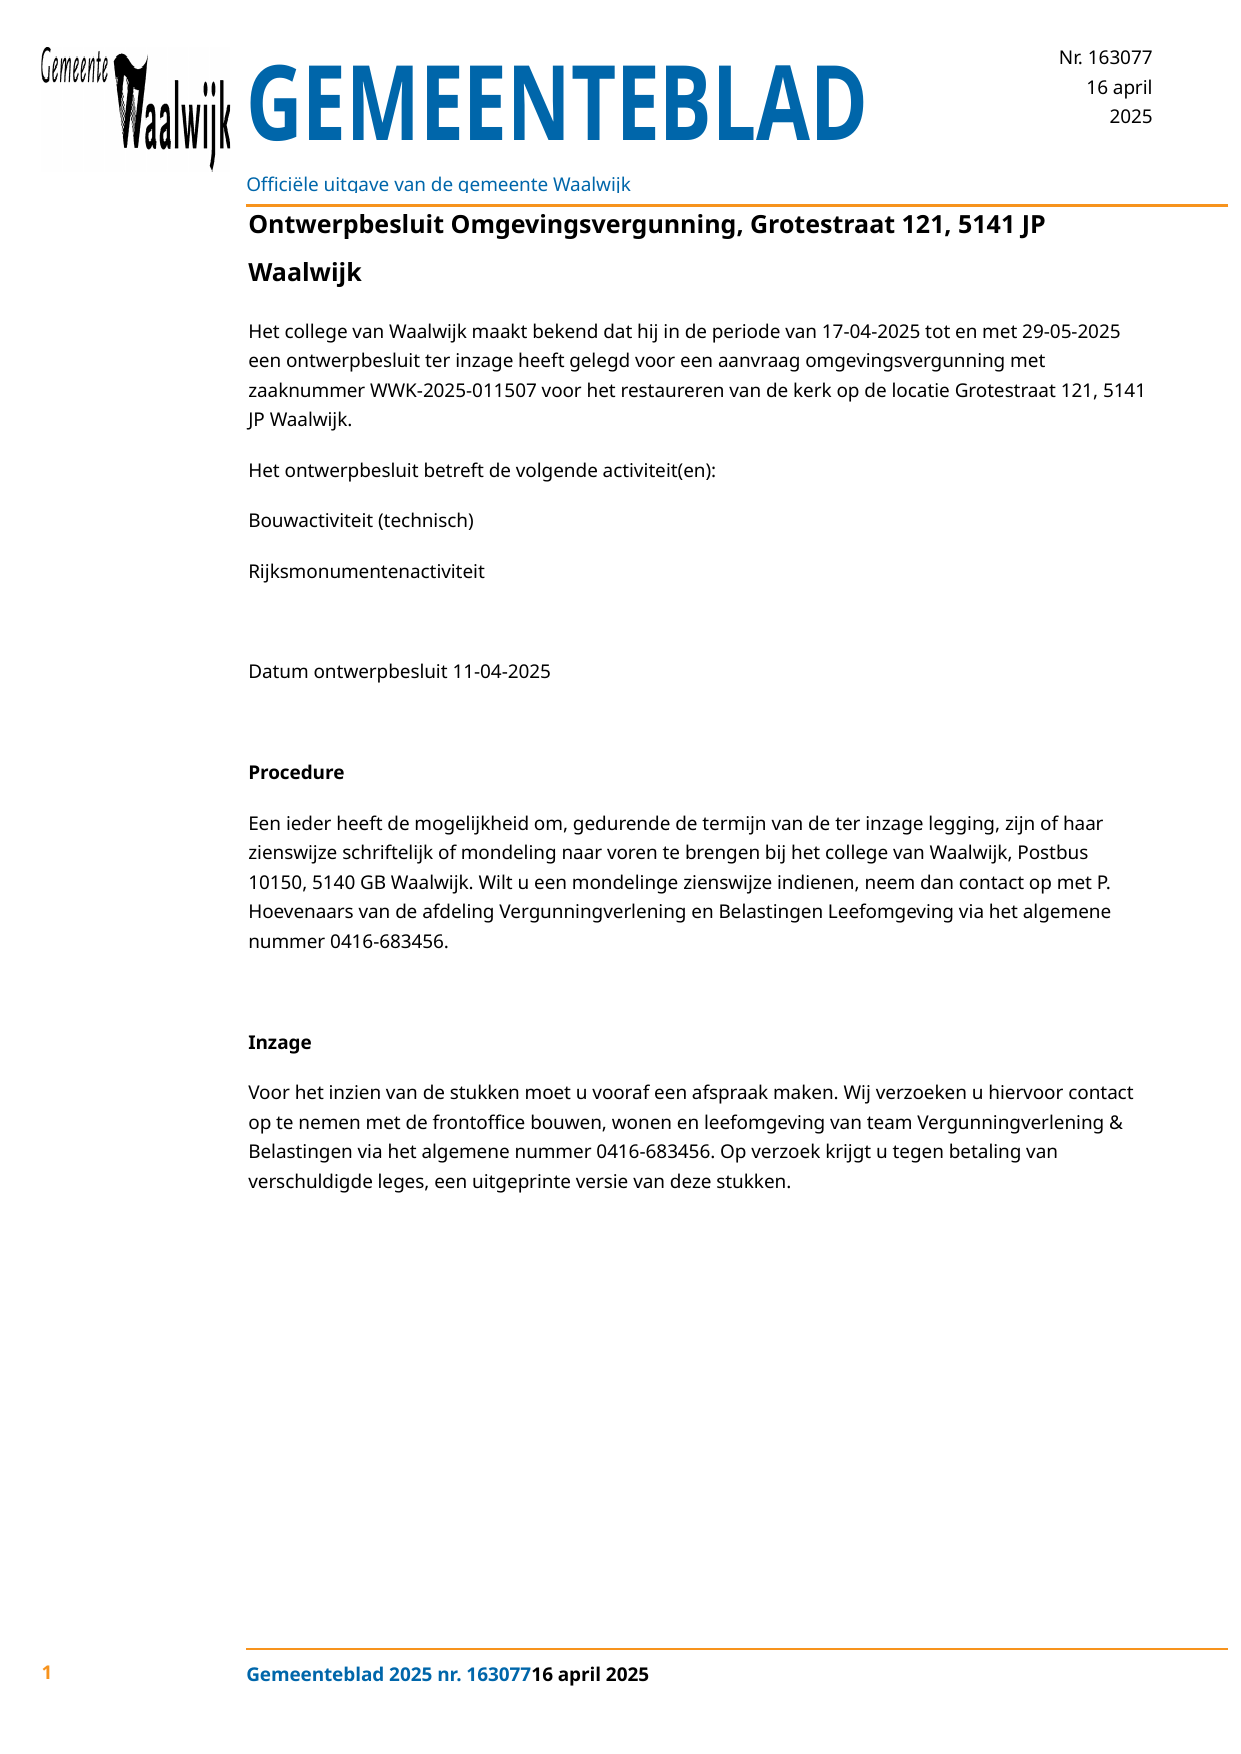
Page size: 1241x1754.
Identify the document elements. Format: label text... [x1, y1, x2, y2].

text Ontwerpbesluit Omgevingsvergunning, Grotestraat 121, 5141 JP Waalwijk [248, 207, 1152, 288]
text Inzage [248, 1029, 1152, 1055]
picture [41, 47, 231, 172]
text Rijksmonumentenactiviteit [248, 558, 1152, 584]
text Voor het inzien van de stukken moet u vooraf een afspraak maken. Wij verzoeken u hiervoor contact op te nemen met de frontoffice bouwen, wonen en leefomgeving van team Vergunningverlening & Belastingen via het algemene nummer 0416-683456. Op verzoek krijgt u tegen betaling van verschuldigde leges, een uitgeprinte versie van deze stukken. [248, 1079, 1152, 1194]
text Procedure [248, 759, 1152, 785]
text Het ontwerpbesluit betreft de volgende activiteit(en): [248, 457, 1152, 483]
text Een ieder heeft de mogelijkheid om, gedurende de termijn van de ter inzage legging, zijn of haar zienswijze schriftelijk of mondeling naar voren te brengen bij het college van Waalwijk, Postbus 10150, 5140 GB Waalwijk. Wilt u een mondelinge zienswijze indienen, neem dan contact op met P. Hoevenaars van de afdeling Vergunningverlening en Belastingen Leefomgeving via het algemene nummer 0416-683456. [248, 810, 1152, 954]
text Bouwactiviteit (technisch) [248, 507, 1152, 533]
text Datum ontwerpbesluit 11-04-2025 [248, 659, 1152, 684]
text Het college van Waalwijk maakt bekend dat hij in de periode van 17-04-2025 tot en met 29-05-2025 een ontwerpbesluit ter inzage heeft gelegd voor een aanvraag omgevingsvergunning met zaaknummer WWK-2025-011507 voor het restaureren van de kerk op de locatie Grotestraat 121, 5141 JP Waalwijk. [248, 318, 1152, 432]
